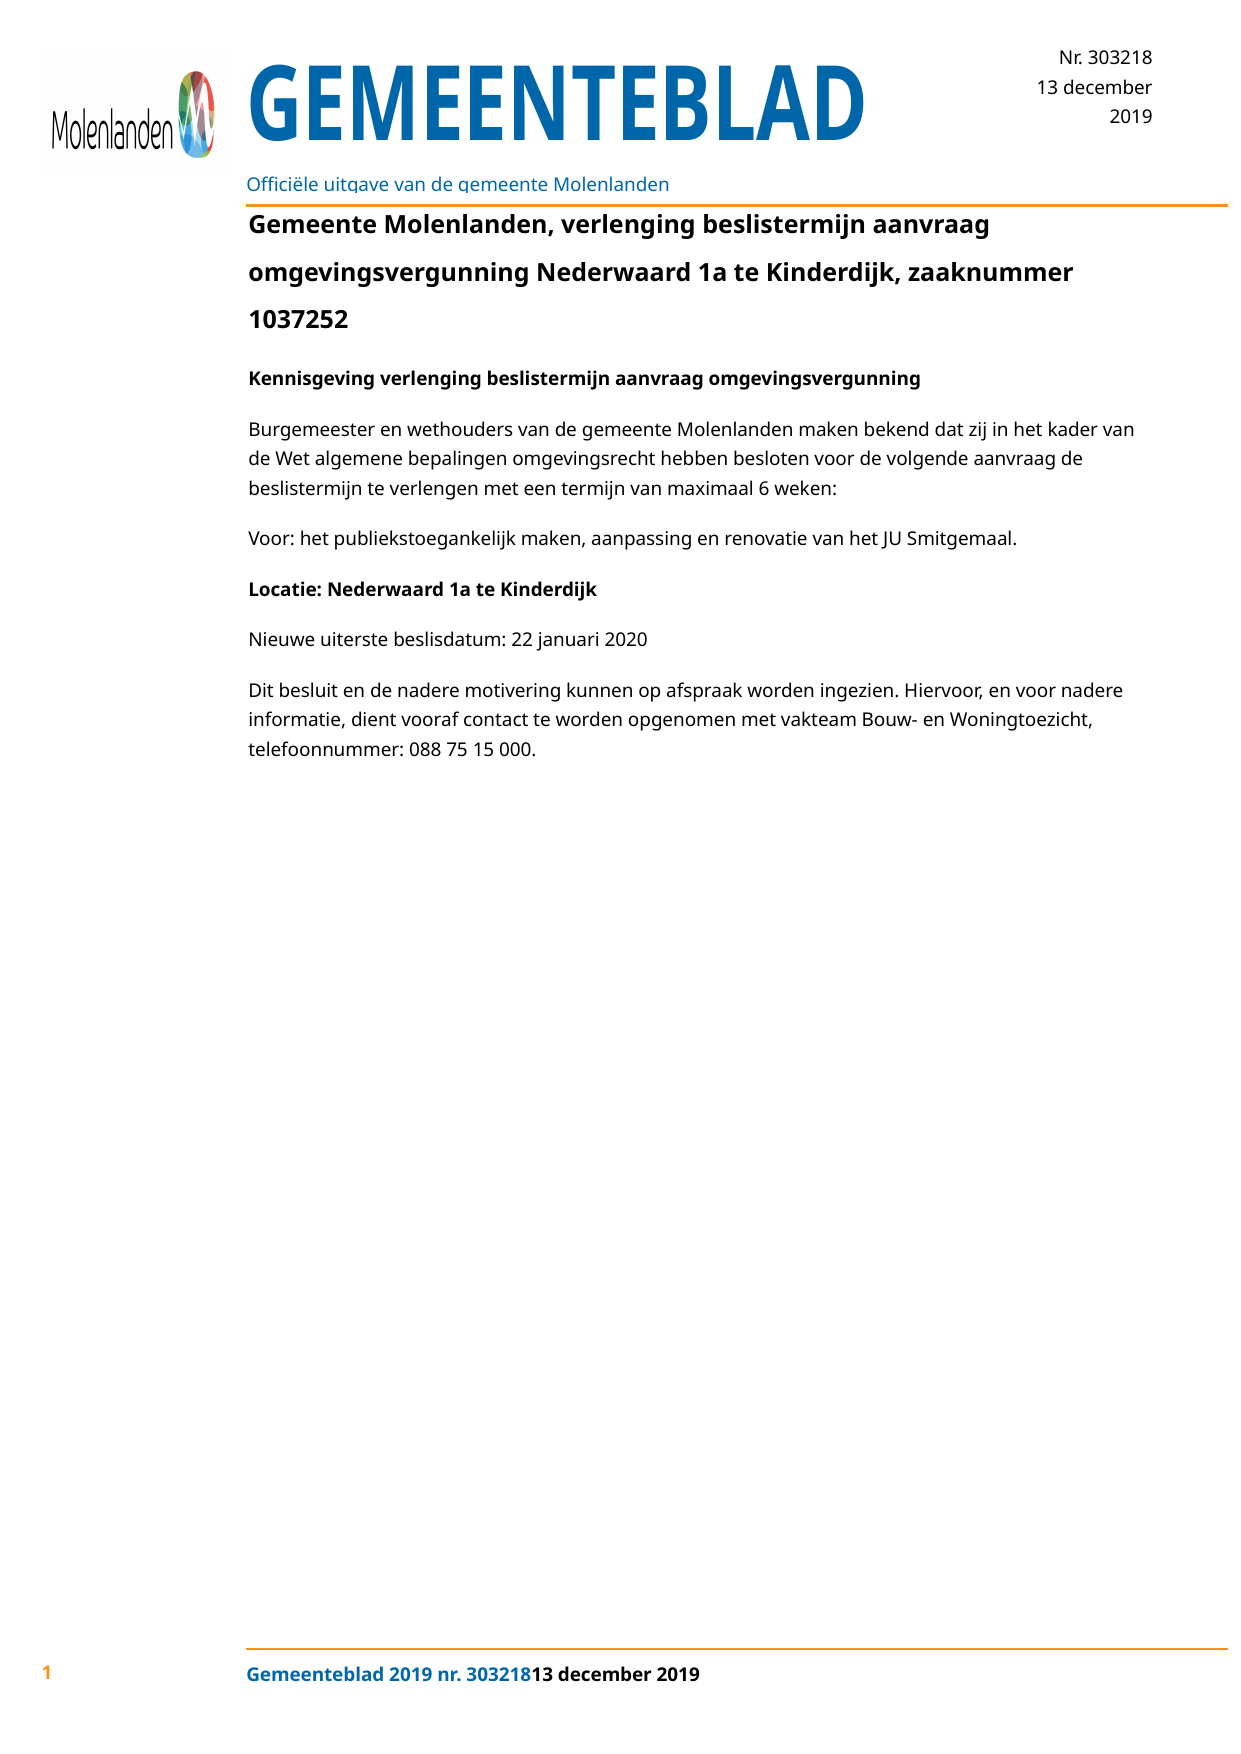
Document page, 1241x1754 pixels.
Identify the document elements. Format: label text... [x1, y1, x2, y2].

text Dit besluit en de nadere motivering kunnen op afspraak worden ingezien. Hiervoor, en voor nadere informatie, dient vooraf contact te worden opgenomen met vakteam Bouw- en Woningtoezicht, telefoonnummer: 088 75 15 000. [248, 677, 1152, 762]
picture [41, 47, 231, 172]
text Nieuwe uiterste beslisdatum: 22 januari 2020 [248, 626, 1152, 652]
text Burgemeester en wethouders van de gemeente Molenlanden maken bekend dat zij in het kader van de Wet algemene bepalingen omgevingsrecht hebben besloten voor de volgende aanvraag de beslistermijn te verlengen met een termijn van maximaal 6 weken: [248, 416, 1152, 501]
text Locatie: Nederwaard 1a te Kinderdijk [248, 576, 1152, 602]
text Kennisgeving verlenging beslistermijn aanvraag omgevingsvergunning [248, 366, 1152, 391]
text Voor: het publiekstoegankelijk maken, aanpassing en renovatie van het JU Smitgemaal. [248, 526, 1152, 551]
text Gemeente Molenlanden, verlenging beslistermijn aanvraag omgevingsvergunning Nederwaard 1a te Kinderdijk, zaaknummer 1037252 [248, 207, 1152, 336]
